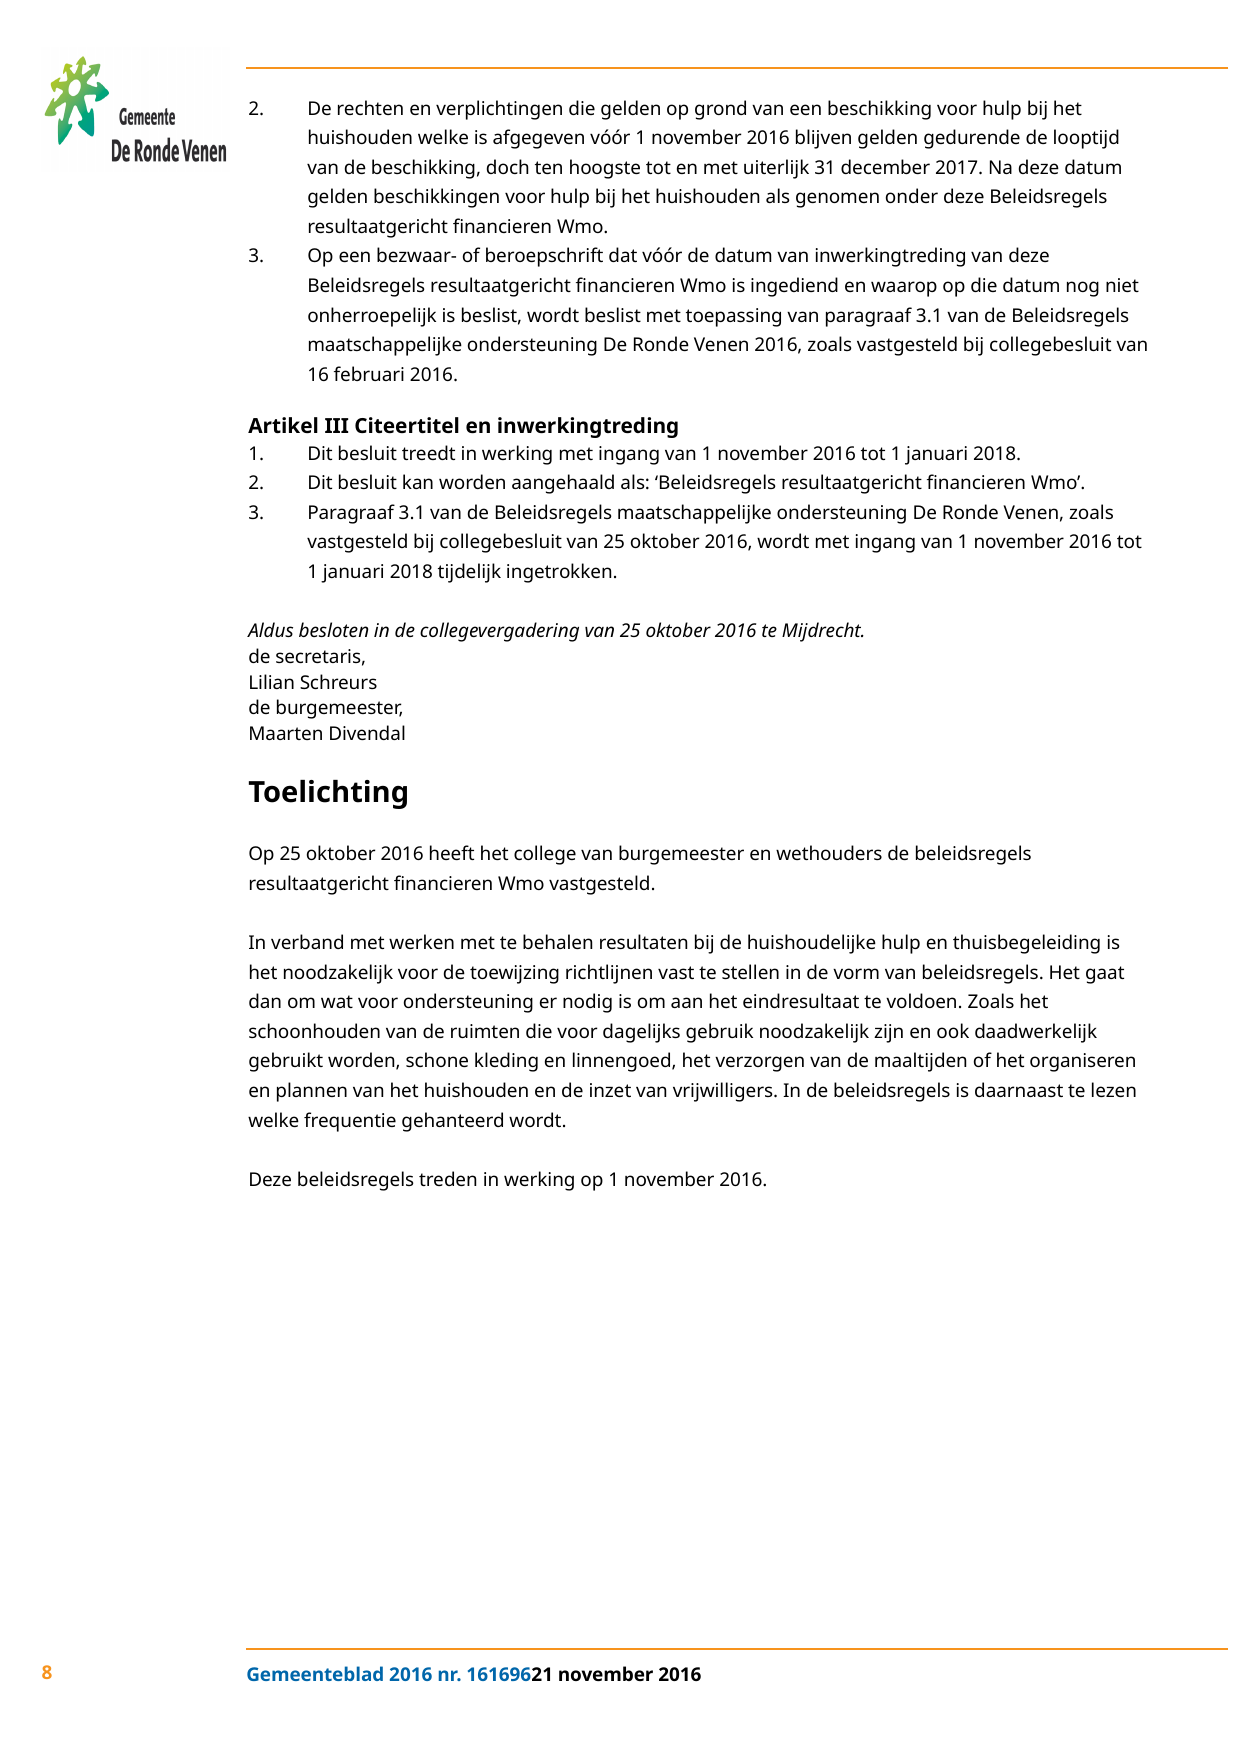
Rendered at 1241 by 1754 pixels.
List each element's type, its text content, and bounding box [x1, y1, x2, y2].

picture [41, 47, 231, 172]
list Paragraaf 3.1 van de Beleidsregels maatschappelijke ondersteuning De Ronde Venen, zoals vastgesteld bij collegebesluit van 25 oktober 2016, wordt met ingang van 1 november 2016 tot 1 januari 2018 tijdelijk ingetrokken. [248, 499, 1152, 584]
text Maarten Divendal [248, 720, 1152, 746]
text Deze beleidsregels treden in werking op 1 november 2016. [248, 1166, 1152, 1192]
text Lilian Schreurs [248, 669, 1152, 694]
text de burgemeester, [248, 694, 1152, 720]
text Op 25 oktober 2016 heeft het college van burgemeester en wethouders de beleidsregels resultaatgericht financieren Wmo vastgesteld. [248, 841, 1152, 896]
list De rechten en verplichtingen die gelden op grond van een beschikking voor hulp bij het huishouden welke is afgegeven vóór 1 november 2016 blijven gelden gedurende de looptijd van de beschikking, doch ten hoogste tot en met uiterlijk 31 december 2017. Na deze datum gelden beschikkingen voor hulp bij het huishouden als genomen onder deze Beleidsregels resultaatgericht financieren Wmo. [248, 95, 1152, 239]
text Artikel III Citeertitel en inwerkingtreding [248, 411, 1152, 440]
text de secretaris, [248, 643, 1152, 669]
list Op een bezwaar- of beroepschrift dat vóór de datum van inwerkingtreding van deze Beleidsregels resultaatgericht financieren Wmo is ingediend en waarop op die datum nog niet onherroepelijk is beslist, wordt beslist met toepassing van paragraaf 3.1 van de Beleidsregels maatschappelijke ondersteuning De Ronde Venen 2016, zoals vastgesteld bij collegebesluit van 16 februari 2016. [248, 243, 1152, 387]
list Dit besluit treedt in werking met ingang van 1 november 2016 tot 1 januari 2018. [248, 440, 1152, 466]
list Dit besluit kan worden aangehaald als: ‘Beleidsregels resultaatgericht financieren Wmo’. [248, 469, 1152, 495]
text Toelichting [248, 772, 1152, 811]
text Aldus besloten in de collegevergadering van 25 oktober 2016 te Mijdrecht. [248, 617, 1152, 643]
text In verband met werken met te behalen resultaten bij de huishoudelijke hulp en thuisbegeleiding is het noodzakelijk voor de toewijzing richtlijnen vast te stellen in de vorm van beleidsregels. Het gaat dan om wat voor ondersteuning er nodig is om aan het eindresultaat te voldoen. Zoals het schoonhouden van de ruimten die voor dagelijks gebruik noodzakelijk zijn en ook daadwerkelijk gebruikt worden, schone kleding en linnengoed, het verzorgen van de maaltijden of het organiseren en plannen van het huishouden en de inzet van vrijwilligers. In de beleidsregels is daarnaast te lezen welke frequentie gehanteerd wordt. [248, 929, 1152, 1133]
